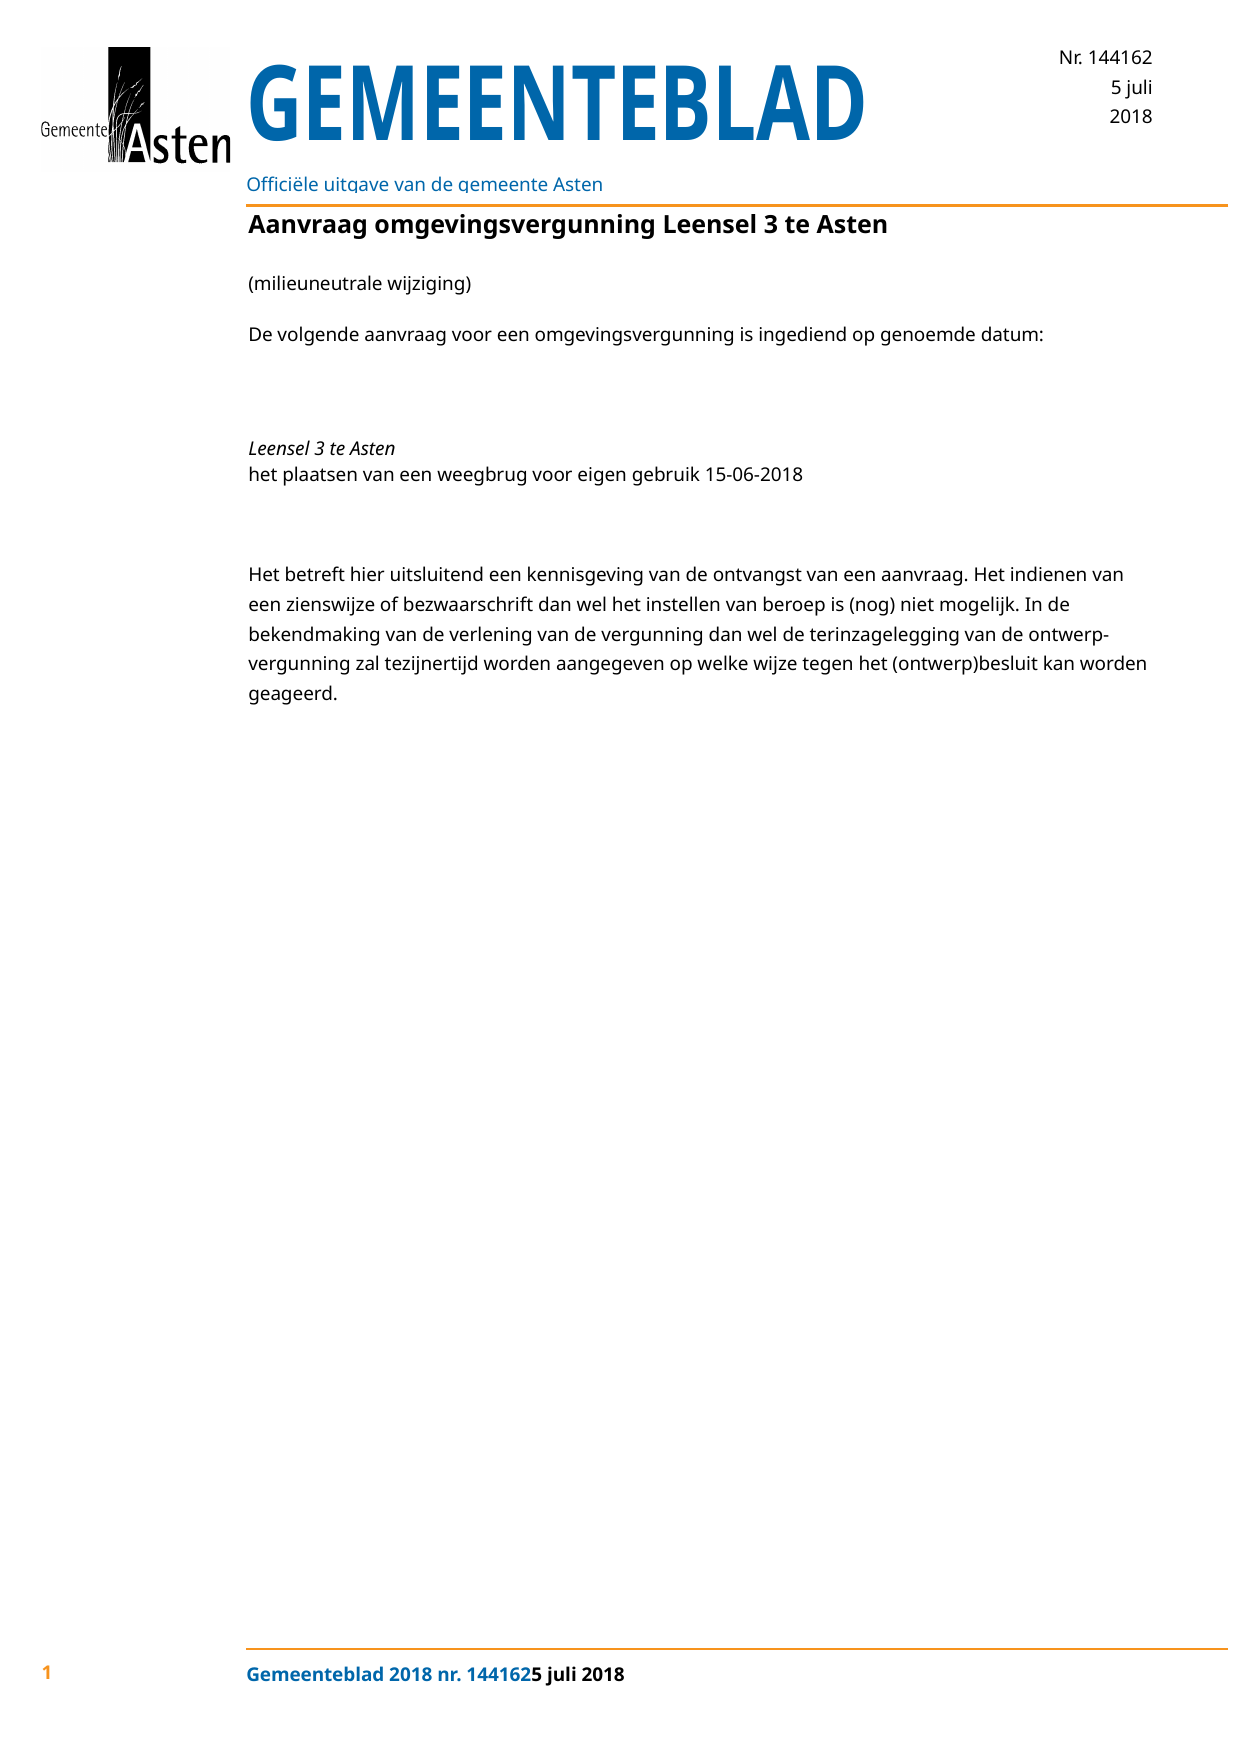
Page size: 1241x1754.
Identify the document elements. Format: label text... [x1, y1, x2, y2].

text Aanvraag omgevingsvergunning Leensel 3 te Asten [248, 207, 1152, 241]
text De volgende aanvraag voor een omgevingsvergunning is ingediend op genoemde datum: [248, 321, 1152, 346]
picture [41, 47, 231, 172]
text Het betreft hier uitsluitend een kennisgeving van de ontvangst van een aanvraag. Het indienen van een zienswijze of bezwaarschrift dan wel het instellen van beroep is (nog) niet mogelijk. In de bekendmaking van de verlening van de vergunning dan wel de terinzagelegging van de ontwerp-vergunning zal tezijnertijd worden aangegeven op welke wijze tegen het (ontwerp)besluit kan worden geageerd. [248, 562, 1152, 706]
text Leensel 3 te Asten [248, 435, 1152, 461]
text (milieuneutrale wijziging) [248, 270, 1152, 296]
text het plaatsen van een weegbrug voor eigen gebruik 15-06-2018 [248, 461, 1152, 487]
